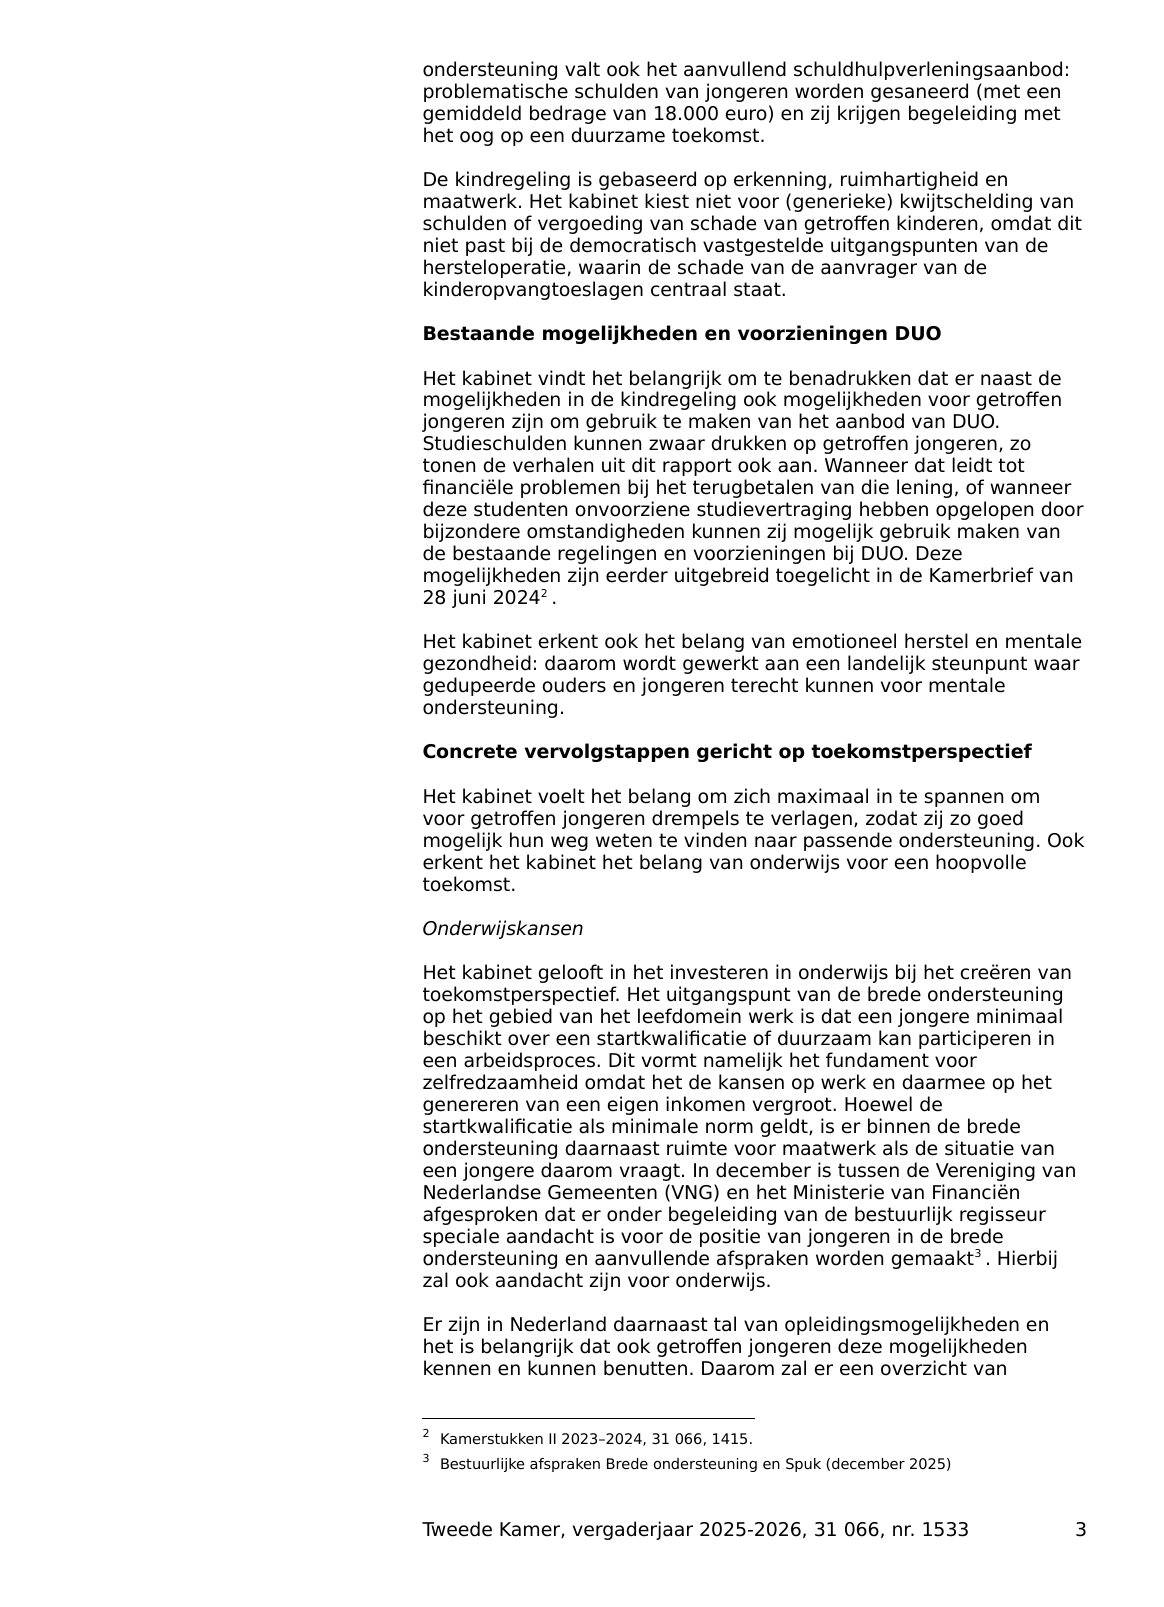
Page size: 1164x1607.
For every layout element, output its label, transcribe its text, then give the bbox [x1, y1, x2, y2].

subtitle Bestaande mogelijkheden en voorzieningen DUO [422, 323, 1087, 345]
text Bestuurlijke afspraken Brede ondersteuning en Spuk (december 2025) [422, 1452, 1087, 1474]
text Er zijn in Nederland daarnaast tal van opleidingsmogelijkheden en het is belangrijk dat ook getroffen jongeren deze mogelijkheden kennen en kunnen benutten. Daarom zal er een overzicht van [422, 1314, 1087, 1380]
text Kamerstukken II 2023–2024, 31 066, 1415. [422, 1427, 1087, 1449]
text Het kabinet voelt het belang om zich maximaal in te spannen om voor getroffen jongeren drempels te verlagen, zodat zij zo goed mogelijk hun weg weten te vinden naar passende ondersteuning. Ook erkent het kabinet het belang van onderwijs voor een hoopvolle toekomst. [422, 786, 1087, 896]
text Het kabinet vindt het belangrijk om te benadrukken dat er naast de mogelijkheden in de kindregeling ook mogelijkheden voor getroffen jongeren zijn om gebruik te maken van het aanbod van DUO. Studieschulden kunnen zwaar drukken op getroffen jongeren, zo tonen de verhalen uit dit rapport ook aan. Wanneer dat leidt tot financiële problemen bij het terugbetalen van die lening, of wanneer deze studenten onvoorziene studievertraging hebben opgelopen door bijzondere omstandigheden kunnen zij mogelijk gebruik maken van de bestaande regelingen en voorzieningen bij DUO. Deze mogelijkheden zijn eerder uitgebreid toegelicht in de Kamerbrief van 28 juni 2024. [422, 367, 1087, 609]
text De kindregeling is gebaseerd op erkenning, ruimhartigheid en maatwerk. Het kabinet kiest niet voor (generieke) kwijtschelding van schulden of vergoeding van schade van getroffen kinderen, omdat dit niet past bij de democratisch vastgestelde uitgangspunten van de hersteloperatie, waarin de schade van de aanvrager van de kinderopvangtoeslagen centraal staat. [422, 169, 1087, 301]
text ondersteuning valt ook het aanvullend schuldhulpverleningsaanbod: problematische schulden van jongeren worden gesaneerd (met een gemiddeld bedrage van 18.000 euro) en zij krijgen begeleiding met het oog op een duurzame toekomst. [422, 59, 1087, 147]
text Het kabinet gelooft in het investeren in onderwijs bij het creëren van toekomstperspectief. Het uitgangspunt van de brede ondersteuning op het gebied van het leefdomein werk is dat een jongere minimaal beschikt over een startkwalificatie of duurzaam kan participeren in een arbeidsproces. Dit vormt namelijk het fundament voor zelfredzaamheid omdat het de kansen op werk en daarmee op het genereren van een eigen inkomen vergroot. Hoewel de startkwalificatie als minimale norm geldt, is er binnen de brede ondersteuning daarnaast ruimte voor maatwerk als de situatie van een jongere daarom vraagt. In december is tussen de Vereniging van Nederlandse Gemeenten (VNG) en het Ministerie van Financiën afgesproken dat er onder begeleiding van de bestuurlijk regisseur speciale aandacht is voor de positie van jongeren in de brede ondersteuning en aanvullende afspraken worden gemaakt. Hierbij zal ook aandacht zijn voor onderwijs. [422, 962, 1087, 1292]
text Het kabinet erkent ook het belang van emotioneel herstel en mentale gezondheid: daarom wordt gewerkt aan een landelijk steunpunt waar gedupeerde ouders en jongeren terecht kunnen voor mentale ondersteuning. [422, 631, 1087, 719]
subtitle Onderwijskansen [422, 918, 1087, 940]
subtitle Concrete vervolgstappen gericht op toekomstperspectief [422, 741, 1087, 763]
